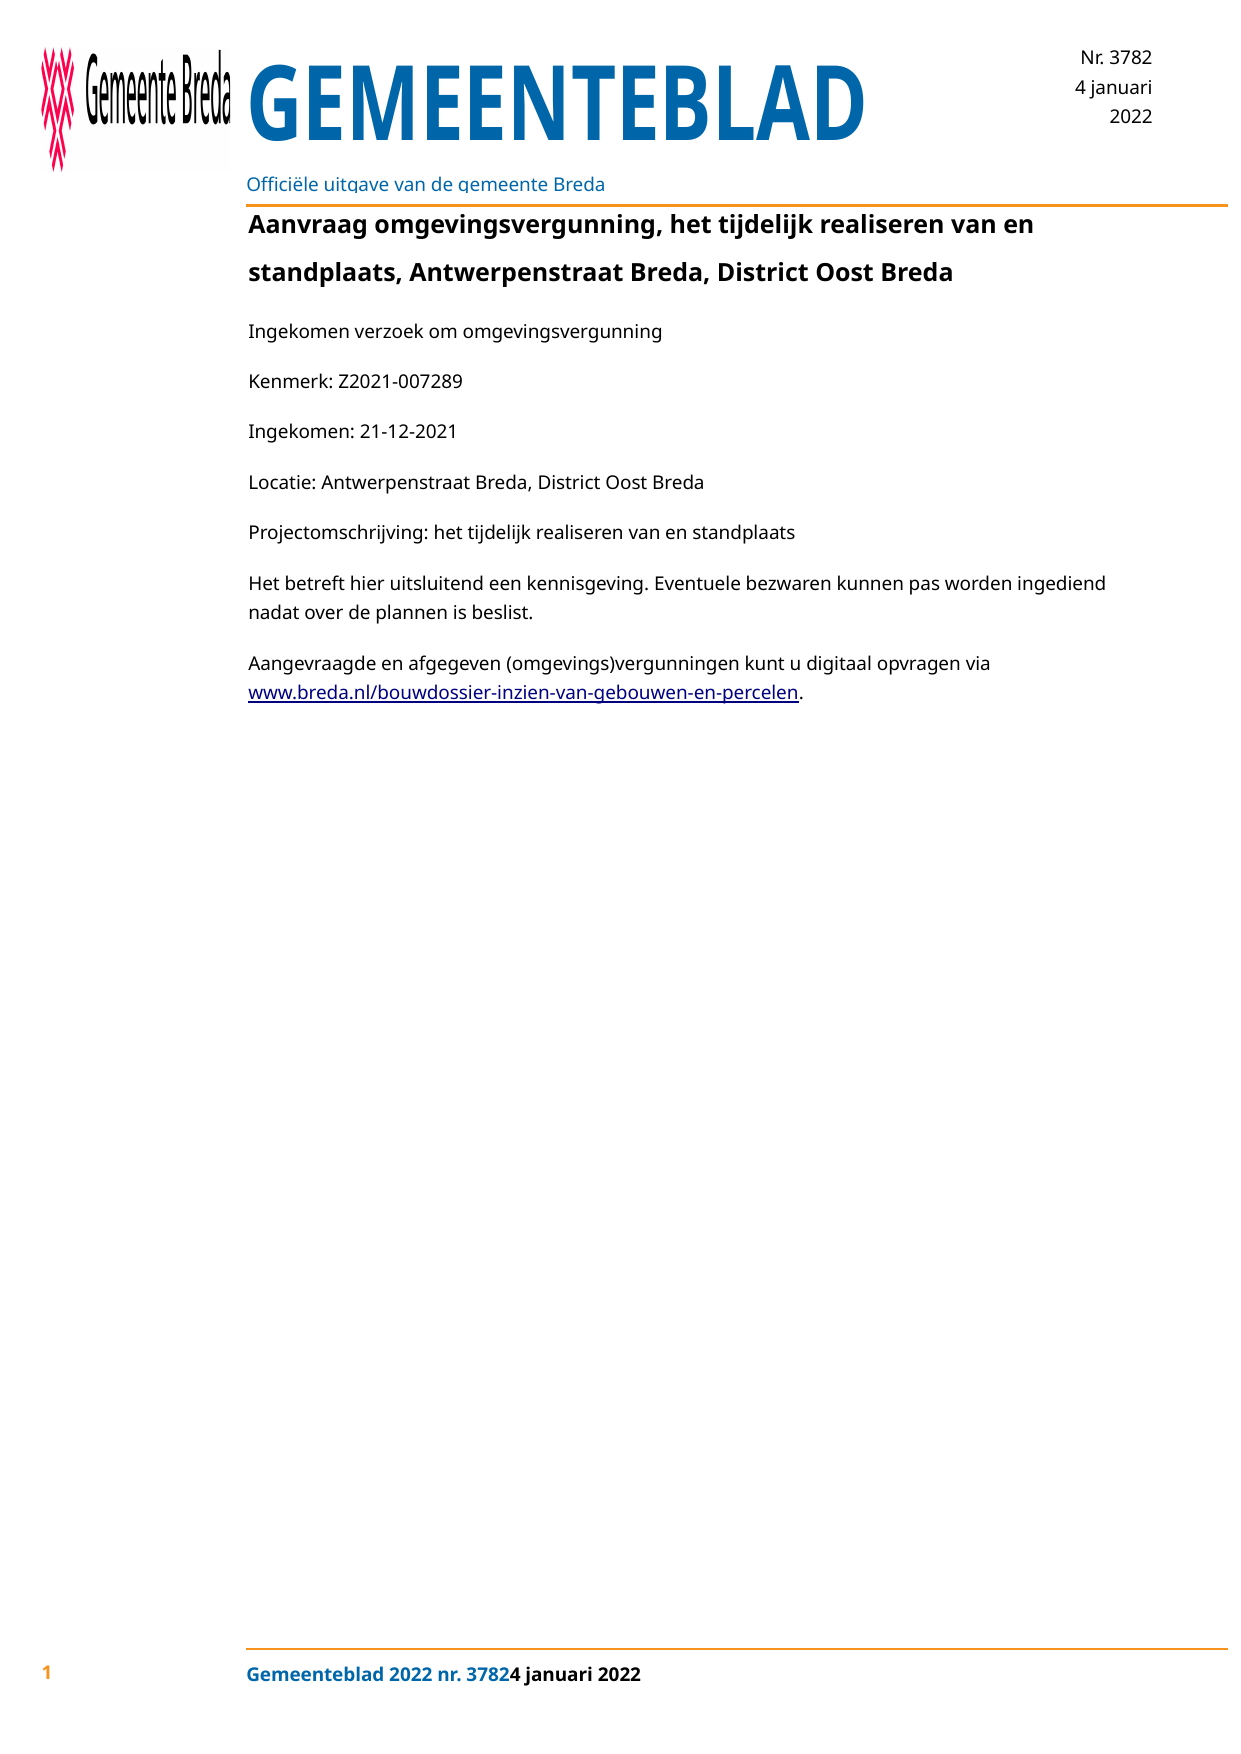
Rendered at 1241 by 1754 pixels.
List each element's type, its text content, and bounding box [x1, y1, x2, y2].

picture [41, 47, 231, 172]
text Locatie: Antwerpenstraat Breda, District Oost Breda [248, 469, 1152, 495]
text Het betreft hier uitsluitend een kennisgeving. Eventuele bezwaren kunnen pas worden ingediend nadat over de plannen is beslist. [248, 570, 1152, 625]
text Projectomschrijving: het tijdelijk realiseren van en standplaats [248, 519, 1152, 545]
text Ingekomen verzoek om omgevingsvergunning [248, 318, 1152, 344]
text Ingekomen: 21-12-2021 [248, 419, 1152, 444]
text Aangevraagde en afgegeven (omgevings)vergunningen kunt u digitaal opvragen via www.breda.nl/bouwdossier-inzien-van-gebouwen-en-percelen. [248, 650, 1152, 705]
text Kenmerk: Z2021-007289 [248, 368, 1152, 394]
text Aanvraag omgevingsvergunning, het tijdelijk realiseren van en standplaats, Antwerpenstraat Breda, District Oost Breda [248, 207, 1152, 288]
